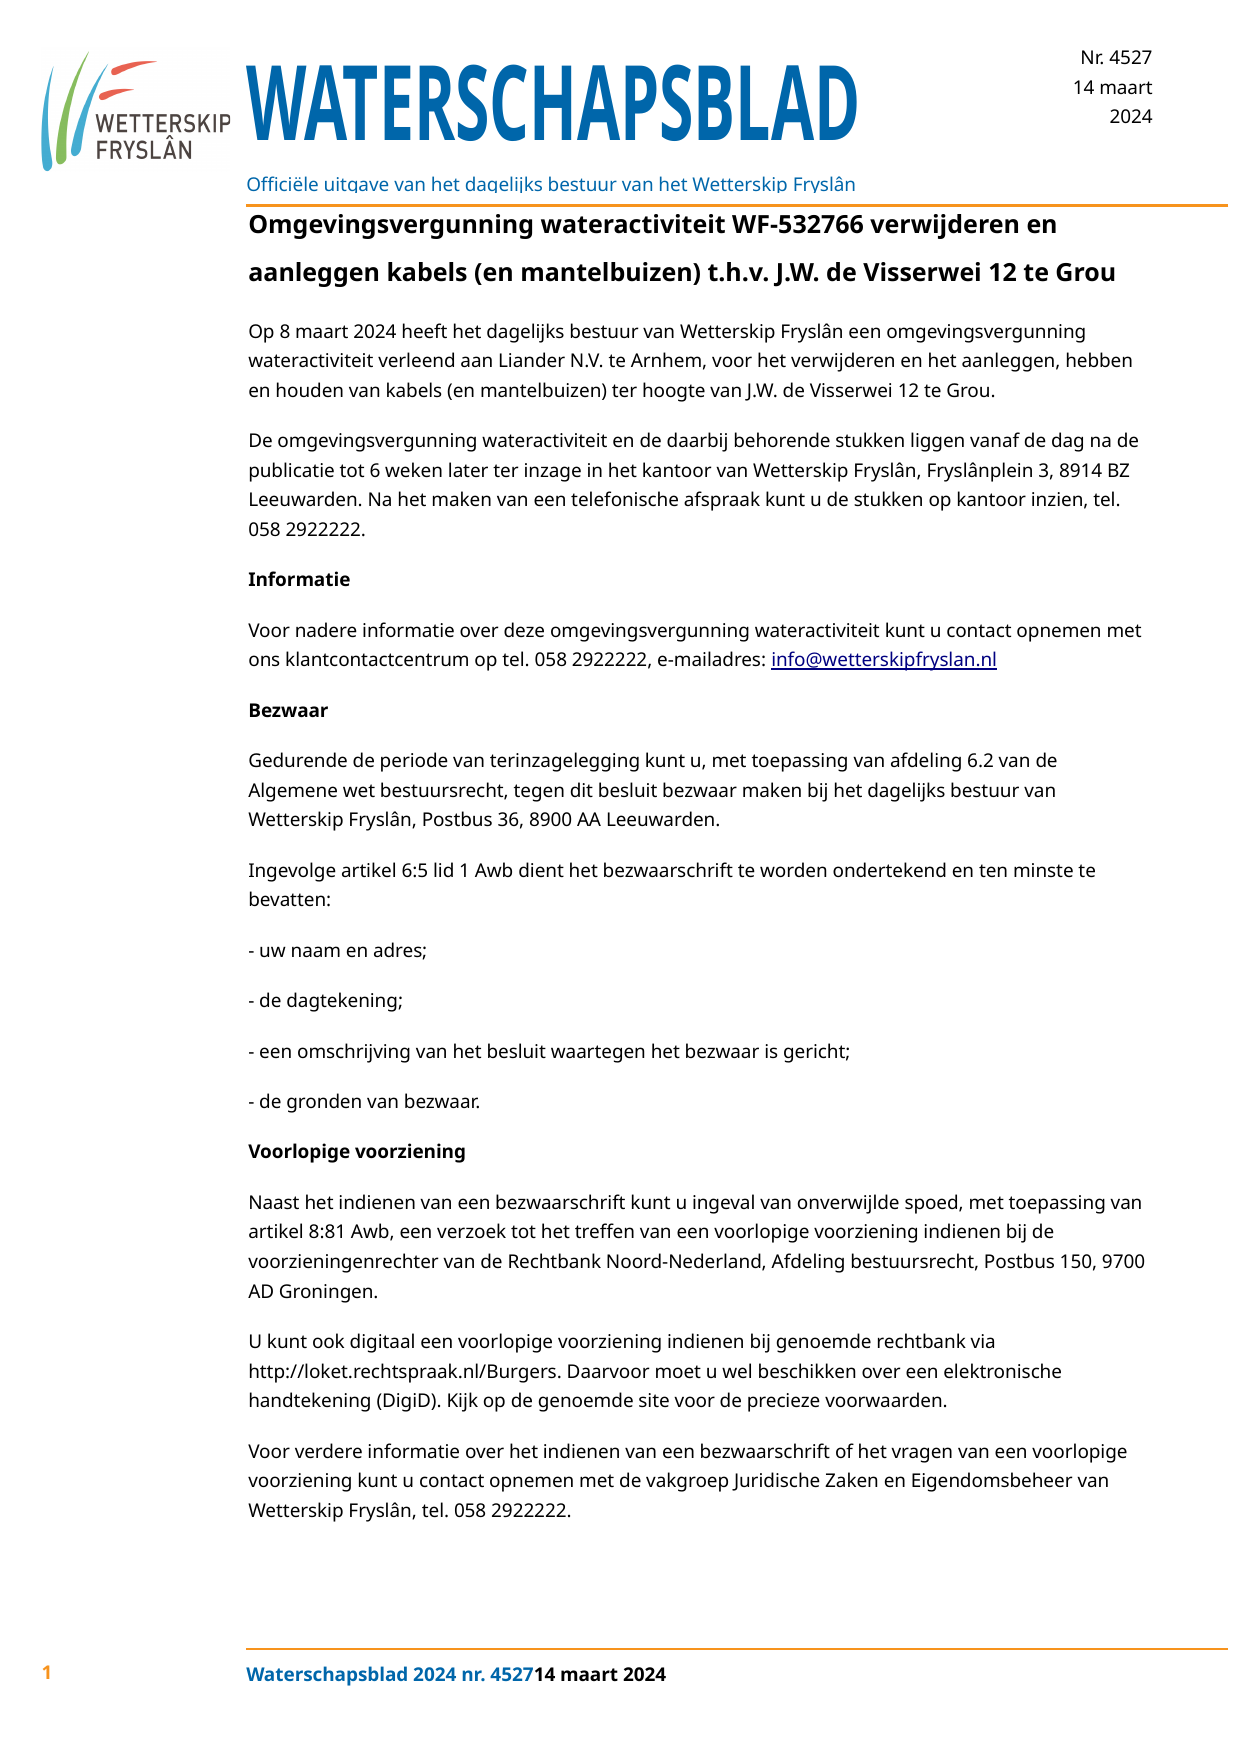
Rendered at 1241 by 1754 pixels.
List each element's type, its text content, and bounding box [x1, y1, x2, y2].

text Naast het indienen van een bezwaarschrift kunt u ingeval van onverwijlde spoed, met toepassing van artikel 8:81 Awb, een verzoek tot het treffen van een voorlopige voorziening indienen bij de voorzieningenrechter van de Rechtbank Noord-Nederland, Afdeling bestuursrecht, Postbus 150, 9700 AD Groningen. [248, 1189, 1152, 1304]
text Voorlopige voorziening [248, 1139, 1152, 1164]
text - de dagtekening; [248, 987, 1152, 1013]
text Op 8 maart 2024 heeft het dagelijks bestuur van Wetterskip Fryslân een omgevingsvergunning wateractiviteit verleend aan Liander N.V. te Arnhem, voor het verwijderen en het aanleggen, hebben en houden van kabels (en mantelbuizen) ter hoogte van J.W. de Visserwei 12 te Grou. [248, 318, 1152, 403]
text Bezwaar [248, 697, 1152, 723]
text - een omschrijving van het besluit waartegen het bezwaar is gericht; [248, 1038, 1152, 1064]
text - de gronden van bezwaar. [248, 1088, 1152, 1114]
text - uw naam en adres; [248, 937, 1152, 963]
text U kunt ook digitaal een voorlopige voorziening indienen bij genoemde rechtbank via http://loket.rechtspraak.nl/Burgers. Daarvoor moet u wel beschikken over een elektronische handtekening (DigiD). Kijk op de genoemde site voor de precieze voorwaarden. [248, 1328, 1152, 1413]
text Ingevolge artikel 6:5 lid 1 Awb dient het bezwaarschrift te worden ondertekend en ten minste te bevatten: [248, 857, 1152, 912]
text Informatie [248, 567, 1152, 592]
text Gedurende de periode van terinzagelegging kunt u, met toepassing van afdeling 6.2 van de Algemene wet bestuursrecht, tegen dit besluit bezwaar maken bij het dagelijks bestuur van Wetterskip Fryslân, Postbus 36, 8900 AA Leeuwarden. [248, 747, 1152, 832]
text Voor verdere informatie over het indienen van een bezwaarschrift of het vragen van een voorlopige voorziening kunt u contact opnemen met de vakgroep Juridische Zaken en Eigendomsbeheer van Wetterskip Fryslân, tel. 058 2922222. [248, 1438, 1152, 1523]
text De omgevingsvergunning wateractiviteit en de daarbij behorende stukken liggen vanaf de dag na de publicatie tot 6 weken later ter inzage in het kantoor van Wetterskip Fryslân, Fryslânplein 3, 8914 BZ Leeuwarden. Na het maken van een telefonische afspraak kunt u de stukken op kantoor inzien, tel. 058 2922222. [248, 427, 1152, 542]
picture [41, 47, 231, 172]
text Omgevingsvergunning wateractiviteit WF-532766 verwijderen en aanleggen kabels (en mantelbuizen) t.h.v. J.W. de Visserwei 12 te Grou [248, 207, 1152, 288]
text Voor nadere informatie over deze omgevingsvergunning wateractiviteit kunt u contact opnemen met ons klantcontactcentrum op tel. 058 2922222, e-mailadres: info@wetterskipfryslan.nl [248, 617, 1152, 672]
